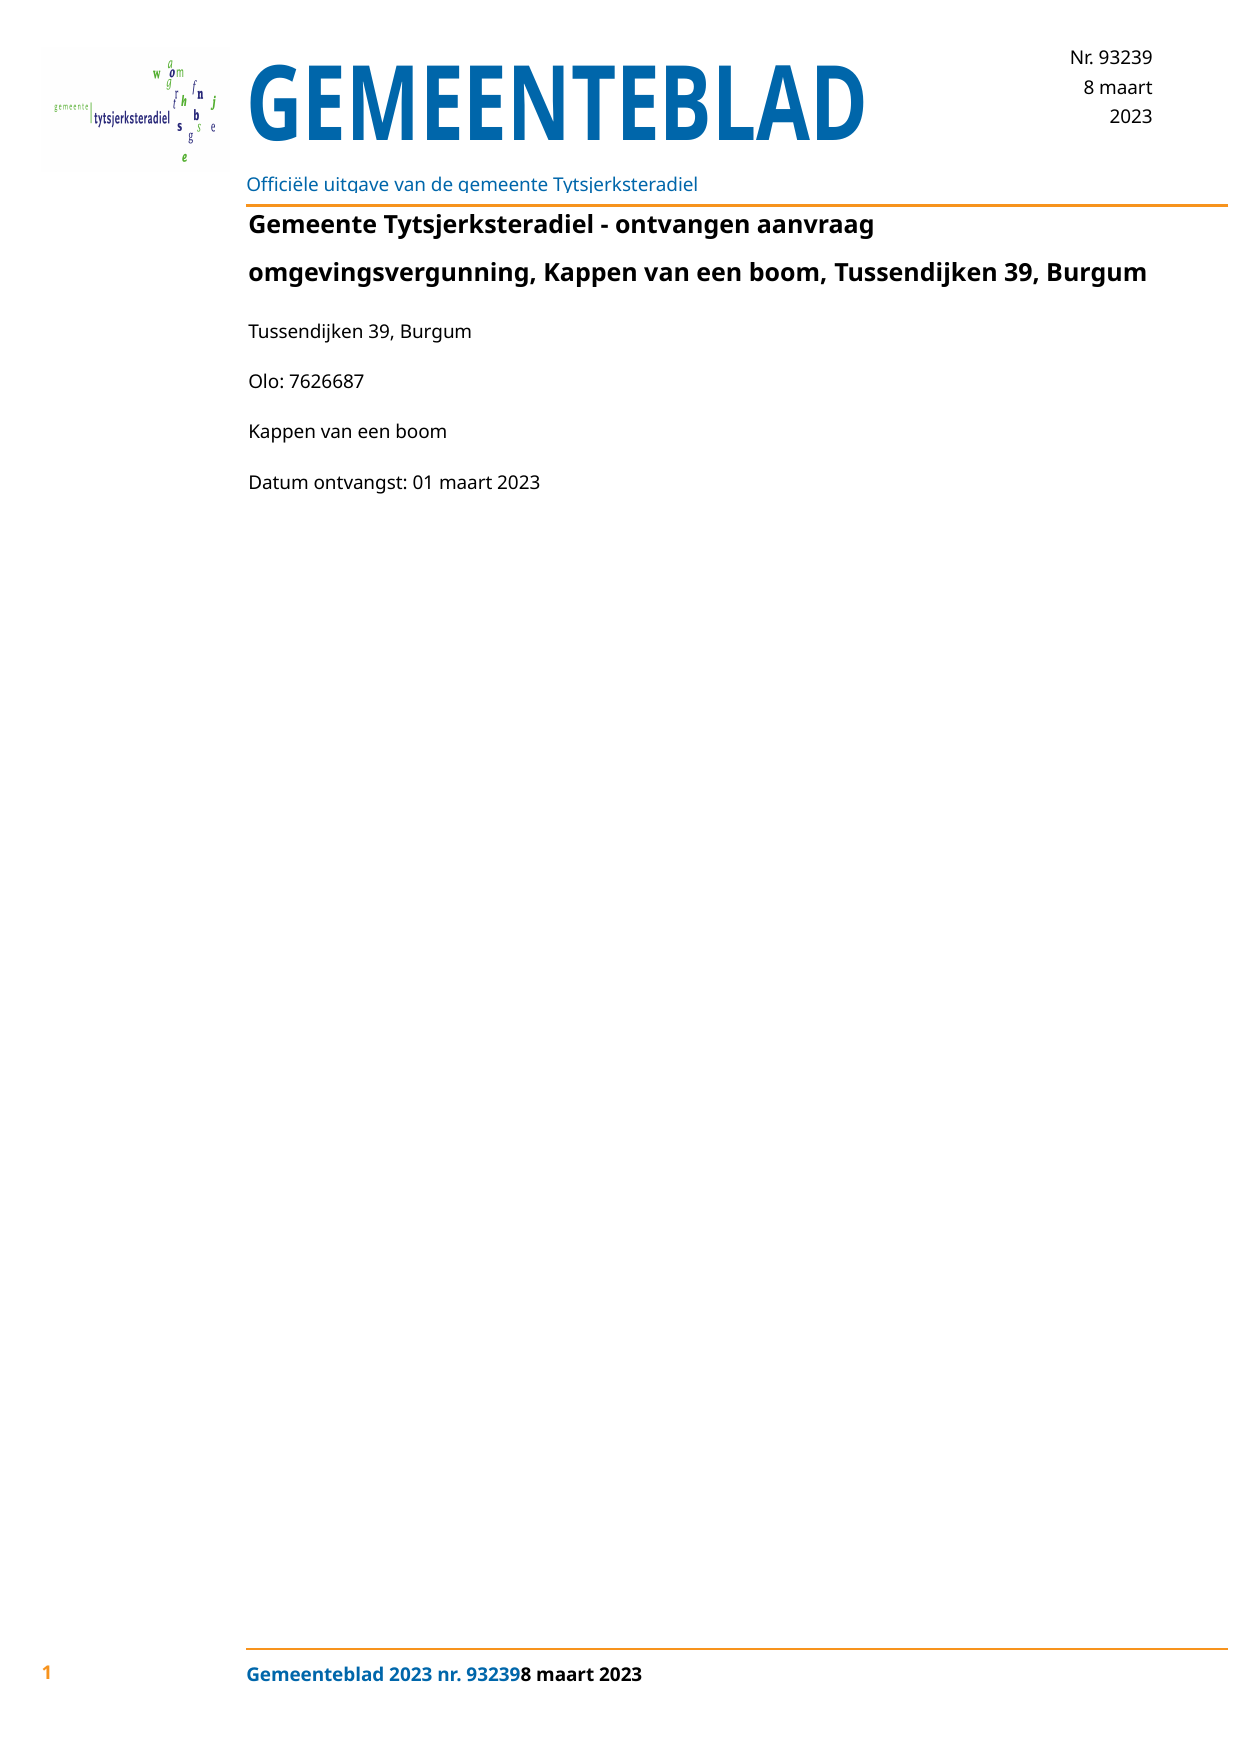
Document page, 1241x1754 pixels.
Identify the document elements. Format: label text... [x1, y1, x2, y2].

text Gemeente Tytsjerksteradiel - ontvangen aanvraag omgevingsvergunning, Kappen van een boom, Tussendijken 39, Burgum [248, 207, 1152, 288]
text Tussendijken 39, Burgum [248, 318, 1152, 344]
text Datum ontvangst: 01 maart 2023 [248, 469, 1152, 495]
text Olo: 7626687 [248, 368, 1152, 394]
text Kappen van een boom [248, 419, 1152, 444]
picture [41, 47, 231, 172]
